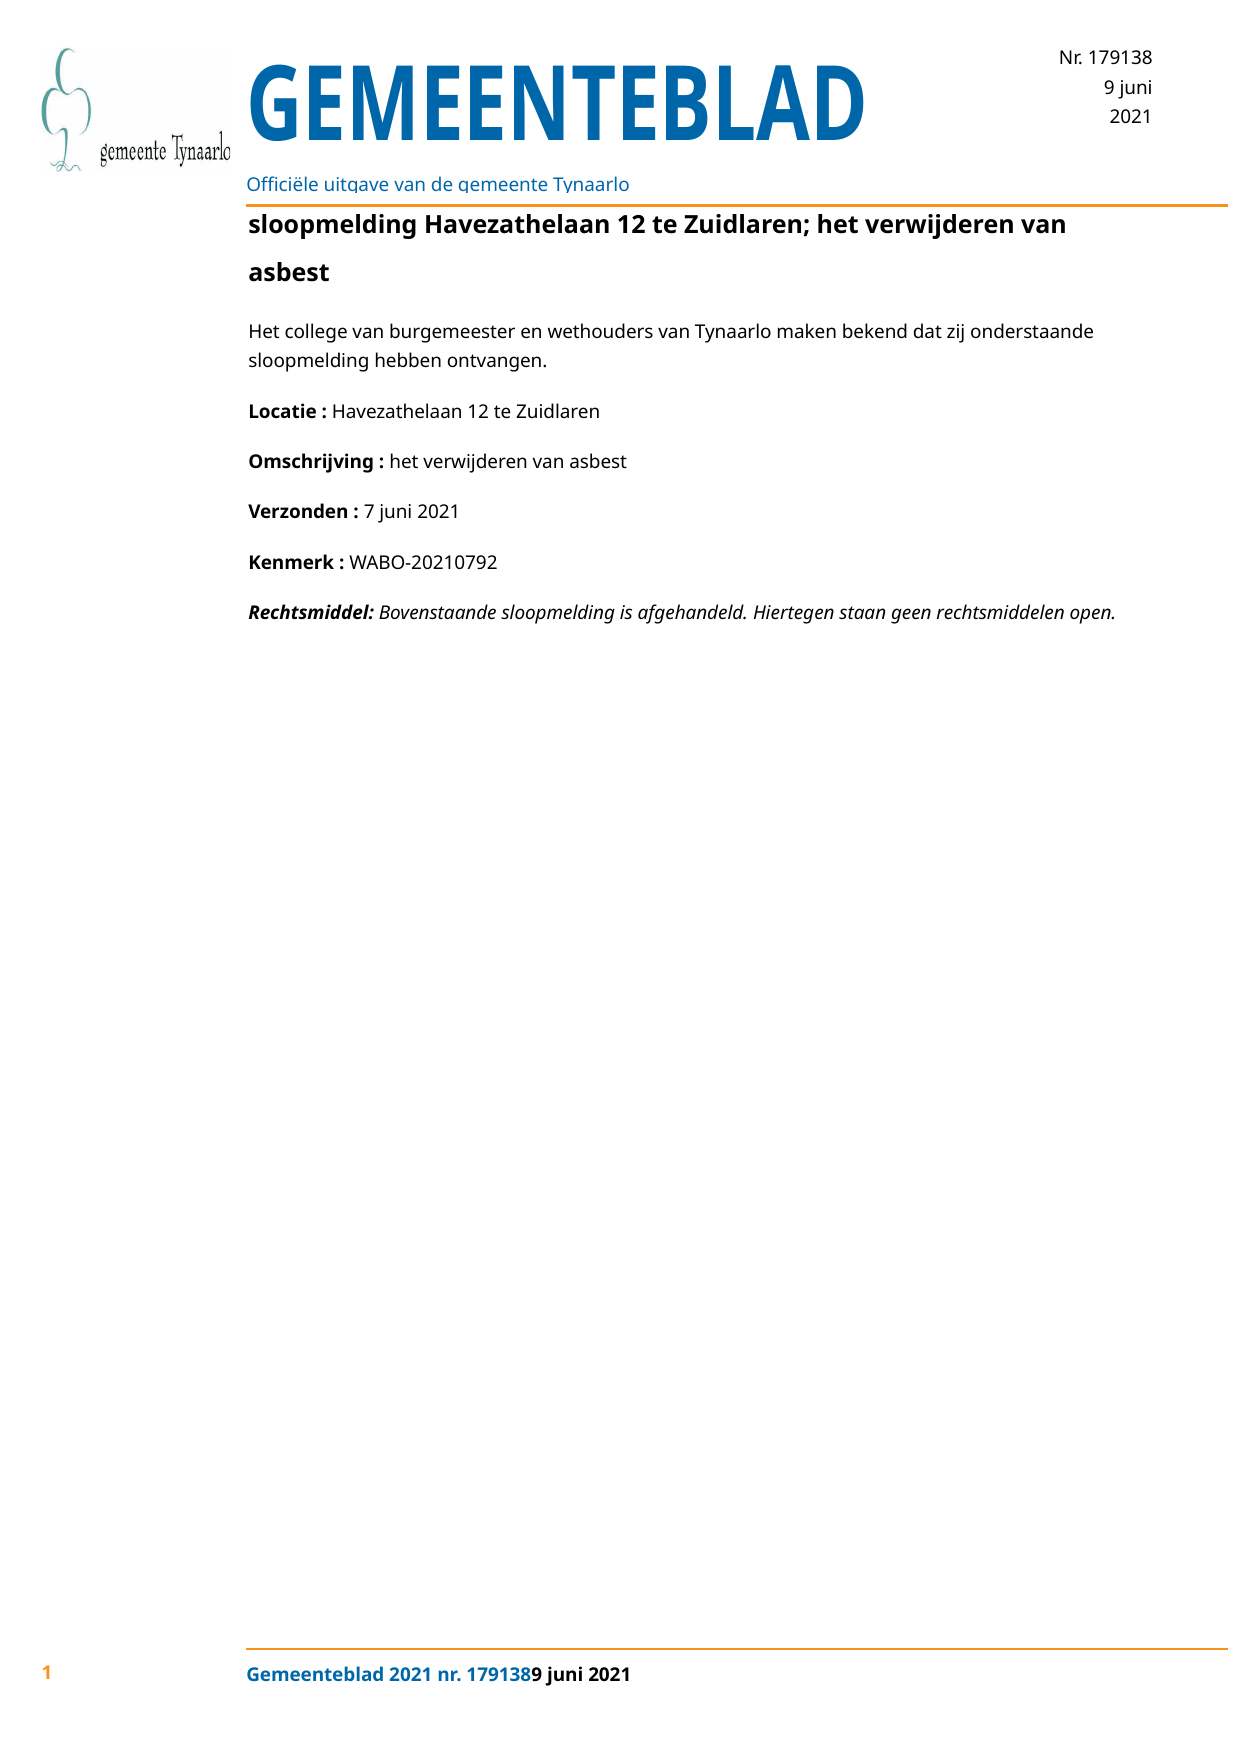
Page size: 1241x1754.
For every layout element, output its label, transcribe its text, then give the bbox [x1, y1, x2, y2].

picture [41, 47, 231, 172]
text Rechtsmiddel: Bovenstaande sloopmelding is afgehandeld. Hiertegen staan geen rechtsmiddelen open. [248, 599, 1152, 625]
text Het college van burgemeester en wethouders van Tynaarlo maken bekend dat zij onderstaande sloopmelding hebben ontvangen. [248, 318, 1152, 373]
text sloopmelding Havezathelaan 12 te Zuidlaren; het verwijderen van asbest [248, 207, 1152, 288]
text Omschrijving : het verwijderen van asbest [248, 448, 1152, 474]
text Verzonden : 7 juni 2021 [248, 499, 1152, 524]
text Locatie : Havezathelaan 12 te Zuidlaren [248, 398, 1152, 424]
text Kenmerk : WABO-20210792 [248, 549, 1152, 575]
